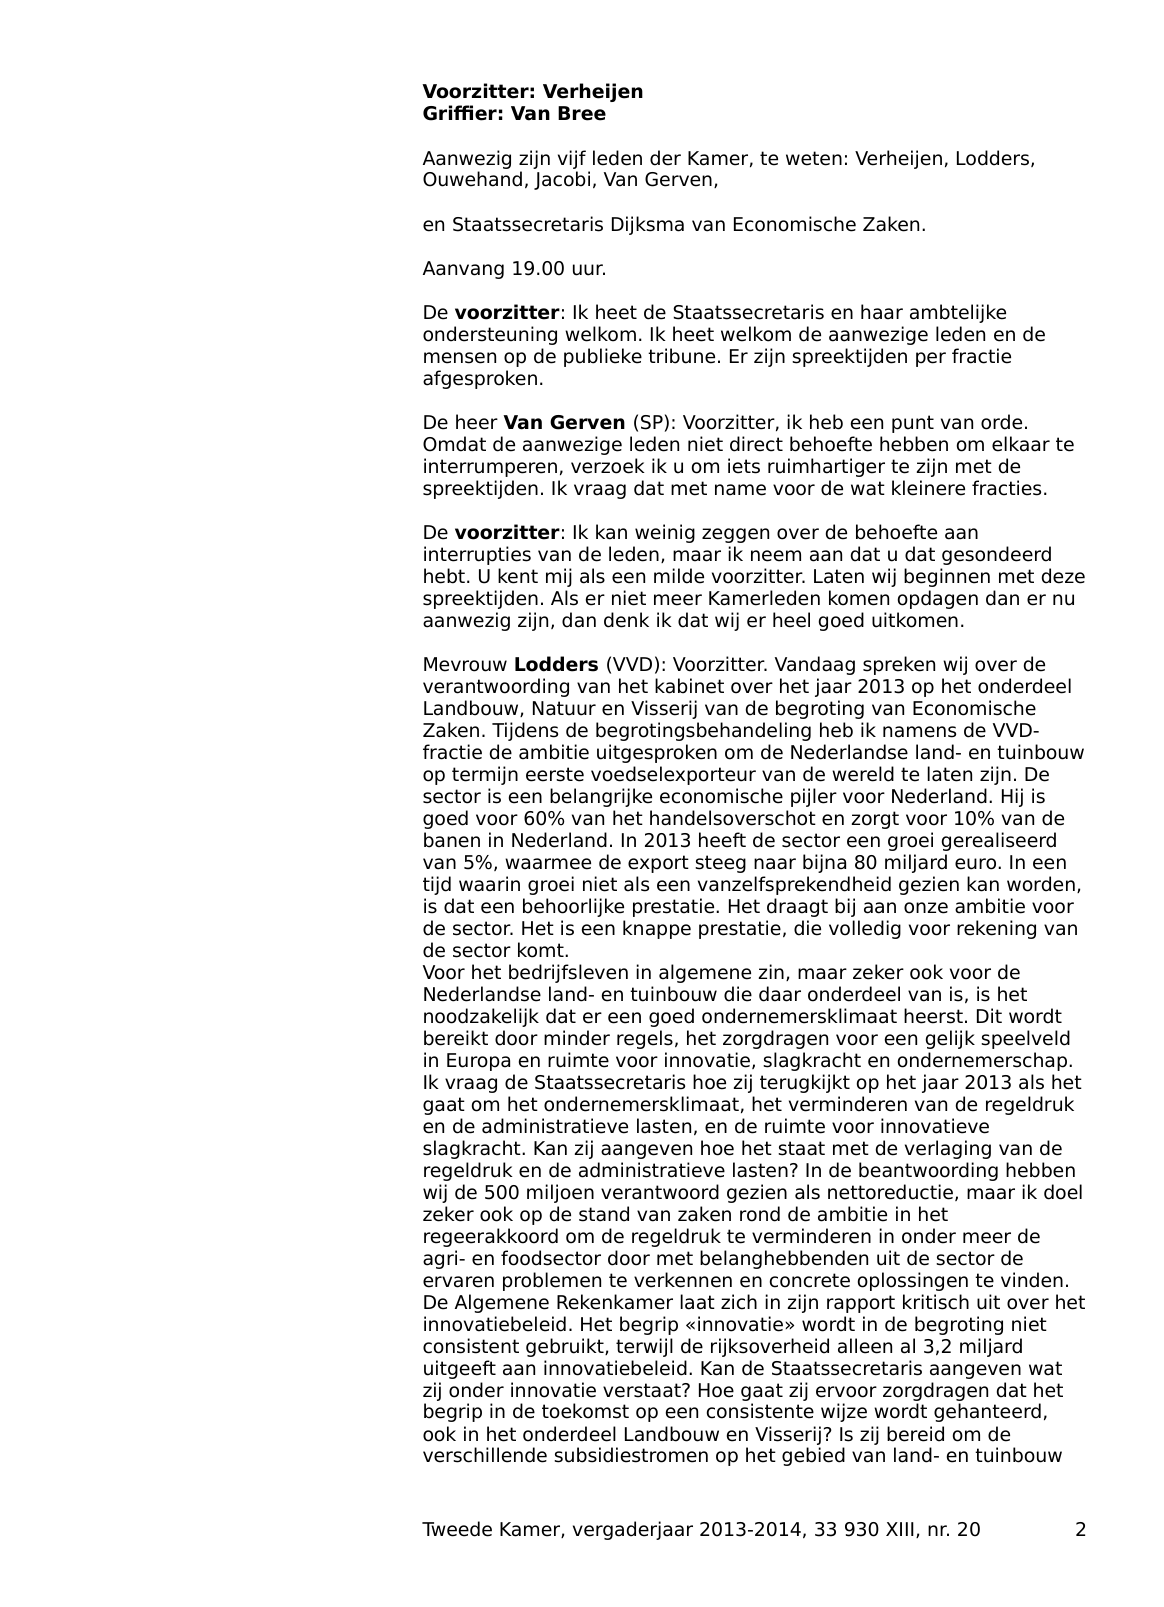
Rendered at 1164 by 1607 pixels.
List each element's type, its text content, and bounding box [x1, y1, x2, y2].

text De heer Van Gerven (SP): Voorzitter, ik heb een punt van orde. Omdat de aanwezige leden niet direct behoefte hebben om elkaar te interrumperen, verzoek ik u om iets ruimhartiger te zijn met de spreektijden. Ik vraag dat met name voor de wat kleinere fracties. [422, 412, 1087, 500]
text De Algemene Rekenkamer laat zich in zijn rapport kritisch uit over het innovatiebeleid. Het begrip «innovatie» wordt in de begroting niet consistent gebruikt, terwijl de rijksoverheid alleen al 3,2 miljard uitgeeft aan innovatiebeleid. Kan de Staatssecretaris aangeven wat zij onder innovatie verstaat? Hoe gaat zij ervoor zorgdragen dat het begrip in de toekomst op een consistente wijze wordt gehanteerd, ook in het onderdeel Landbouw en Visserij? Is zij bereid om de verschillende subsidiestromen op het gebied van land- en tuinbouw [422, 1292, 1087, 1467]
text Voor het bedrijfsleven in algemene zin, maar zeker ook voor de Nederlandse land- en tuinbouw die daar onderdeel van is, is het noodzakelijk dat er een goed ondernemersklimaat heerst. Dit wordt bereikt door minder regels, het zorgdragen voor een gelijk speelveld in Europa en ruimte voor innovatie, slagkracht en ondernemerschap. Ik vraag de Staatssecretaris hoe zij terugkijkt op het jaar 2013 als het gaat om het ondernemersklimaat, het verminderen van de regeldruk en de administratieve lasten, en de ruimte voor innovatieve slagkracht. Kan zij aangeven hoe het staat met de verlaging van de regeldruk en de administratieve lasten? In de beantwoording hebben wij de 500 miljoen verantwoord gezien als nettoreductie, maar ik doel zeker ook op de stand van zaken rond de ambitie in het regeerakkoord om de regeldruk te verminderen in onder meer de agri- en foodsector door met belanghebbenden uit de sector de ervaren problemen te verkennen en concrete oplossingen te vinden. [422, 962, 1087, 1292]
text Griffier: Van Bree [422, 103, 1087, 125]
text De voorzitter: Ik kan weinig zeggen over de behoefte aan interrupties van de leden, maar ik neem aan dat u dat gesondeerd hebt. U kent mij als een milde voorzitter. Laten wij beginnen met deze spreektijden. Als er niet meer Kamerleden komen opdagen dan er nu aanwezig zijn, dan denk ik dat wij er heel goed uitkomen. [422, 522, 1087, 632]
text De voorzitter: Ik heet de Staatssecretaris en haar ambtelijke ondersteuning welkom. Ik heet welkom de aanwezige leden en de mensen op de publieke tribune. Er zijn spreektijden per fractie afgesproken. [422, 302, 1087, 390]
text en Staatssecretaris Dijksma van Economische Zaken. [422, 213, 1087, 236]
text Aanwezig zijn vijf leden der Kamer, te weten: Verheijen, Lodders, Ouwehand, Jacobi, Van Gerven, [422, 147, 1087, 191]
text Aanvang 19.00 uur. [422, 258, 1087, 280]
text Voorzitter: Verheijen [422, 81, 1087, 103]
text Mevrouw Lodders (VVD): Voorzitter. Vandaag spreken wij over de verantwoording van het kabinet over het jaar 2013 op het onderdeel Landbouw, Natuur en Visserij van de begroting van Economische Zaken. Tijdens de begrotingsbehandeling heb ik namens de VVD-fractie de ambitie uitgesproken om de Nederlandse land- en tuinbouw op termijn eerste voedselexporteur van de wereld te laten zijn. De sector is een belangrijke economische pijler voor Nederland. Hij is goed voor 60% van het handelsoverschot en zorgt voor 10% van de banen in Nederland. In 2013 heeft de sector een groei gerealiseerd van 5%, waarmee de export steeg naar bijna 80 miljard euro. In een tijd waarin groei niet als een vanzelfsprekendheid gezien kan worden, is dat een behoorlijke prestatie. Het draagt bij aan onze ambitie voor de sector. Het is een knappe prestatie, die volledig voor rekening van de sector komt. [422, 654, 1087, 962]
